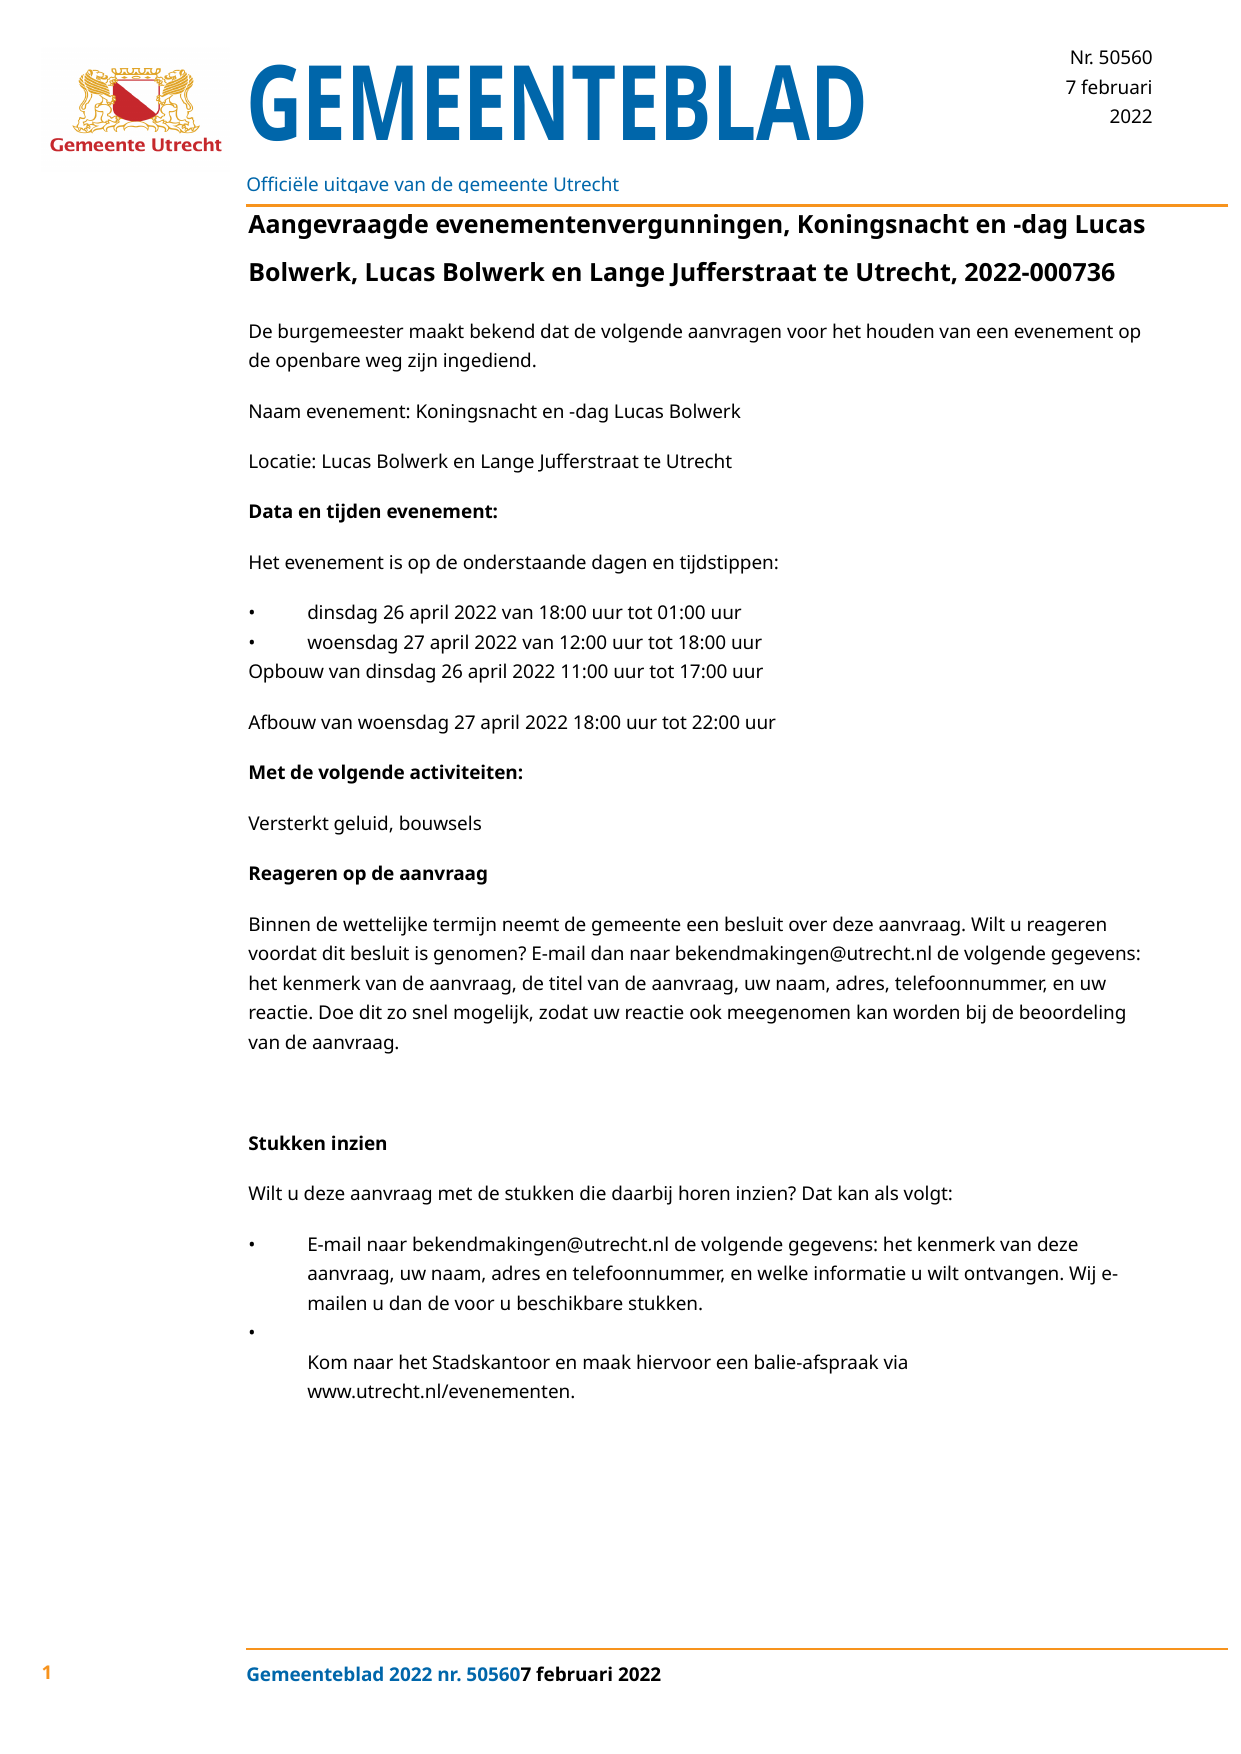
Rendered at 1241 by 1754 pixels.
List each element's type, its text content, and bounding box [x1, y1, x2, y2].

text Binnen de wettelijke termijn neemt de gemeente een besluit over deze aanvraag. Wilt u reageren voordat dit besluit is genomen? E-mail dan naar bekendmakingen@utrecht.nl de volgende gegevens: het kenmerk van de aanvraag, de titel van de aanvraag, uw naam, adres, telefoonnummer, en uw reactie. Doe dit zo snel mogelijk, zodat uw reactie ook meegenomen kan worden bij de beoordeling van de aanvraag. [248, 911, 1152, 1055]
text Opbouw van dinsdag 26 april 2022 11:00 uur tot 17:00 uur [248, 659, 1152, 684]
text De burgemeester maakt bekend dat de volgende aanvragen voor het houden van een evenement op de openbare weg zijn ingediend. [248, 318, 1152, 373]
list woensdag 27 april 2022 van 12:00 uur tot 18:00 uur [248, 629, 1152, 655]
text Het evenement is op de onderstaande dagen en tijdstippen: [248, 549, 1152, 575]
text Locatie: Lucas Bolwerk en Lange Jufferstraat te Utrecht [248, 448, 1152, 474]
text Data en tijden evenement: [248, 499, 1152, 524]
text Wilt u deze aanvraag met de stukken die daarbij horen inzien? Dat kan als volgt: [248, 1180, 1152, 1206]
picture [41, 47, 231, 172]
text Naam evenement: Koningsnacht en -dag Lucas Bolwerk [248, 398, 1152, 424]
text Reageren op de aanvraag [248, 860, 1152, 886]
text Aangevraagde evenementenvergunningen, Koningsnacht en -dag Lucas Bolwerk, Lucas Bolwerk en Lange Jufferstraat te Utrecht, 2022-000736 [248, 207, 1152, 288]
text Met de volgende activiteiten: [248, 759, 1152, 785]
list dinsdag 26 april 2022 van 18:00 uur tot 01:00 uur [248, 599, 1152, 625]
text Afbouw van woensdag 27 april 2022 18:00 uur tot 22:00 uur [248, 709, 1152, 735]
text Versterkt geluid, bouwsels [248, 810, 1152, 836]
text Stukken inzien [248, 1130, 1152, 1156]
list E-mail naar bekendmakingen@utrecht.nl de volgende gegevens: het kenmerk van deze aanvraag, uw naam, adres en telefoonnummer, en welke informatie u wilt ontvangen. Wij e-mailen u dan de voor u beschikbare stukken. [248, 1231, 1152, 1316]
list Kom naar het Stadskantoor en maak hiervoor een balie-afspraak via www.utrecht.nl/evenementen. [248, 1349, 1152, 1404]
